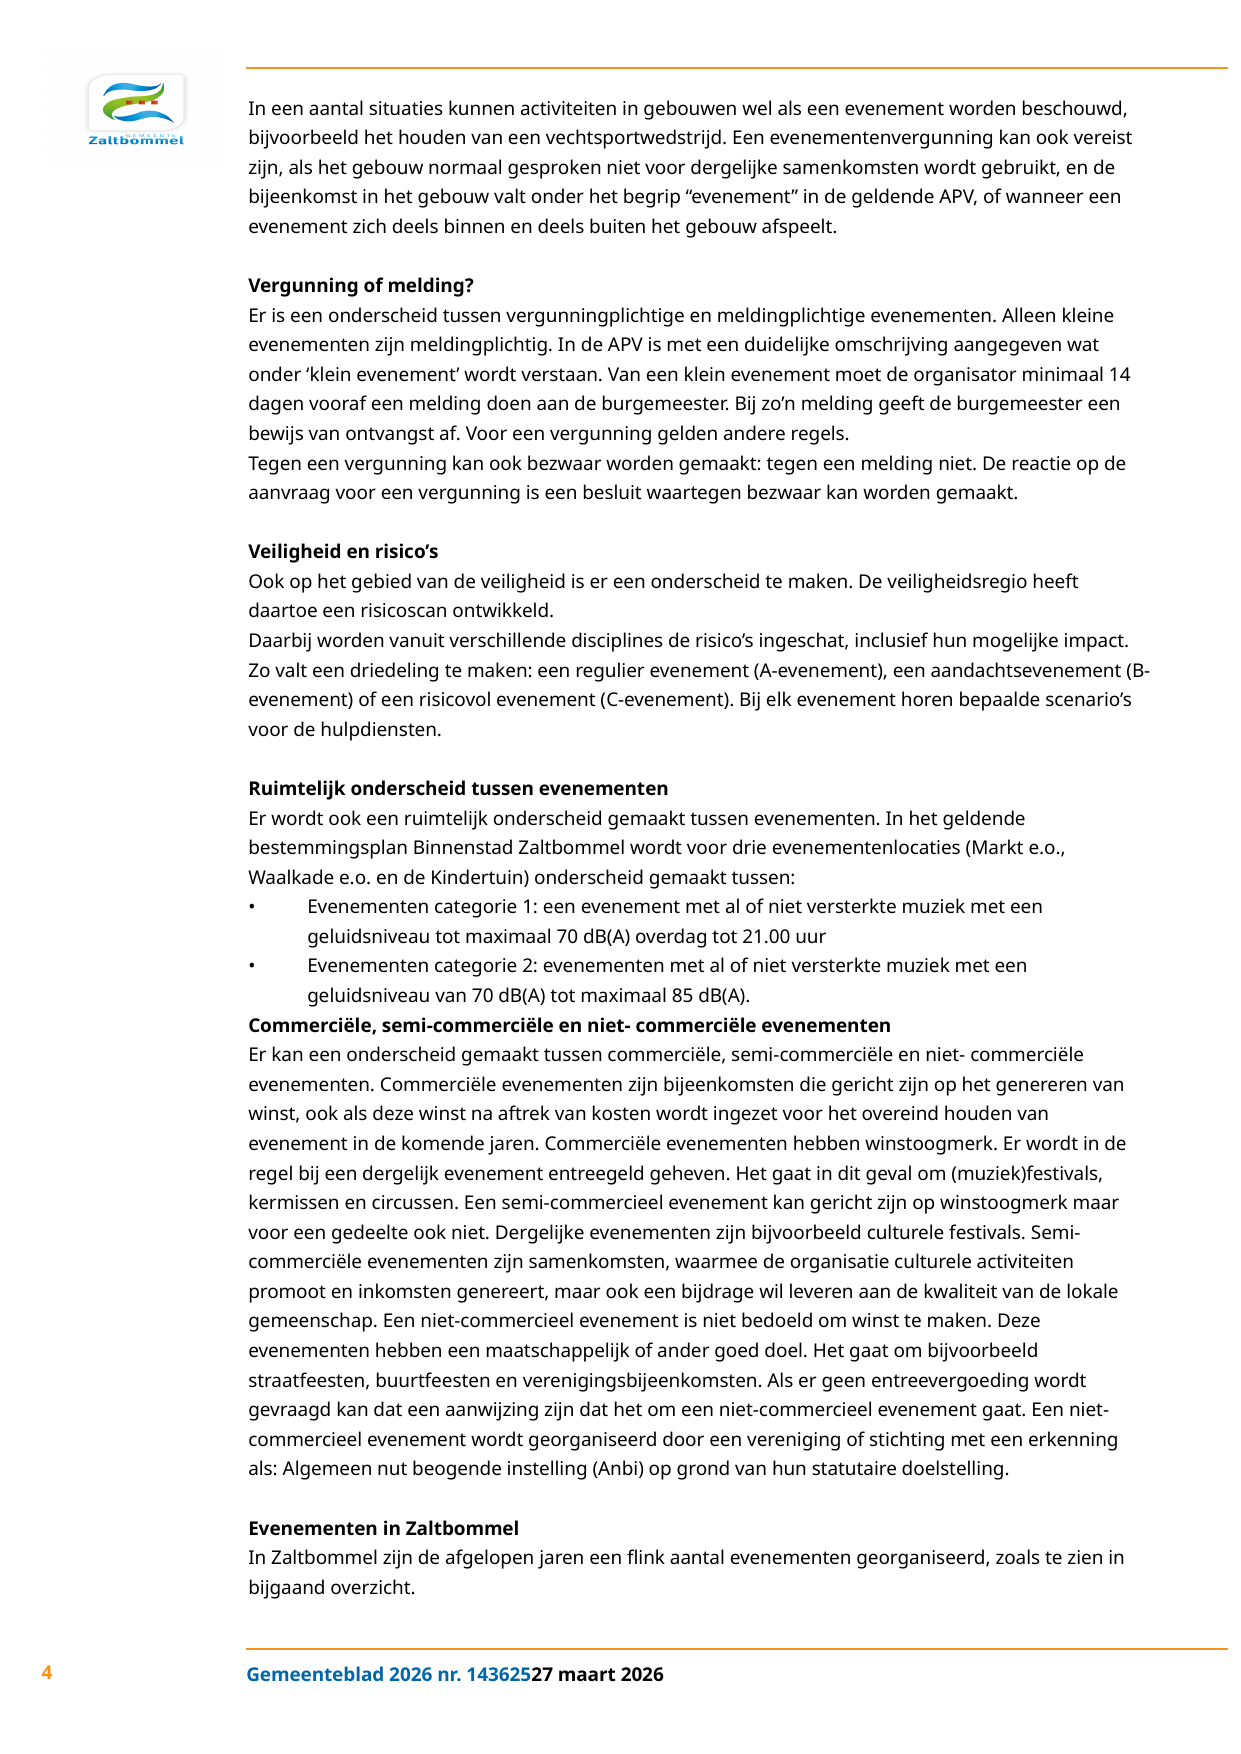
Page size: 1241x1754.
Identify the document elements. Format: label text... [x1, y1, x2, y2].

text Er is een onderscheid tussen vergunningplichtige en meldingplichtige evenementen. Alleen kleine evenementen zijn meldingplichtig. In de APV is met een duidelijke omschrijving aangegeven wat onder ‘klein evenement’ wordt verstaan. Van een klein evenement moet de organisator minimaal 14 dagen vooraf een melding doen aan de burgemeester. Bij zo’n melding geeft de burgemeester een bewijs van ontvangst af. Voor een vergunning gelden andere regels. [248, 302, 1152, 446]
text Ruimtelijk onderscheid tussen evenementen [248, 775, 1152, 801]
text Ook op het gebied van de veiligheid is er een onderscheid te maken. De veiligheidsregio heeft daartoe een risicoscan ontwikkeld. [248, 568, 1152, 623]
text Tegen een vergunning kan ook bezwaar worden gemaakt: tegen een melding niet. De reactie op de aanvraag voor een vergunning is een besluit waartegen bezwaar kan worden gemaakt. [248, 450, 1152, 505]
picture [41, 47, 231, 172]
text Er kan een onderscheid gemaakt tussen commerciële, semi-commerciële en niet- commerciële evenementen. Commerciële evenementen zijn bijeenkomsten die gericht zijn op het genereren van winst, ook als deze winst na aftrek van kosten wordt ingezet voor het overeind houden van evenement in de komende jaren. Commerciële evenementen hebben winstoogmerk. Er wordt in de regel bij een dergelijk evenement entreegeld geheven. Het gaat in dit geval om (muziek)festivals, kermissen en circussen. Een semi-commercieel evenement kan gericht zijn op winstoogmerk maar voor een gedeelte ook niet. Dergelijke evenementen zijn bijvoorbeeld culturele festivals. Semi-commerciële evenementen zijn samenkomsten, waarmee de organisatie culturele activiteiten promoot en inkomsten genereert, maar ook een bijdrage wil leveren aan de kwaliteit van de lokale gemeenschap. Een niet-commercieel evenement is niet bedoeld om winst te maken. Deze evenementen hebben een maatschappelijk of ander goed doel. Het gaat om bijvoorbeeld straatfeesten, buurtfeesten en verenigingsbijeenkomsten. Als er geen entreevergoeding wordt gevraagd kan dat een aanwijzing zijn dat het om een niet-commercieel evenement gaat. Een niet-commercieel evenement wordt georganiseerd door een vereniging of stichting met een erkenning als: Algemeen nut beogende instelling (Anbi) op grond van hun statutaire doelstelling. [248, 1041, 1152, 1481]
text Evenementen in Zaltbommel [248, 1515, 1152, 1541]
list Evenementen categorie 2: evenementen met al of niet versterkte muziek met een geluidsniveau van 70 dB(A) tot maximaal 85 dB(A). [248, 953, 1152, 1008]
text Daarbij worden vanuit verschillende disciplines de risico’s ingeschat, inclusief hun mogelijke impact. Zo valt een driedeling te maken: een regulier evenement (A-evenement), een aandachtsevenement (B-evenement) of een risicovol evenement (C-evenement). Bij elk evenement horen bepaalde scenario’s voor de hulpdiensten. [248, 627, 1152, 742]
text In een aantal situaties kunnen activiteiten in gebouwen wel als een evenement worden beschouwd, bijvoorbeeld het houden van een vechtsportwedstrijd. Een evenementenvergunning kan ook vereist zijn, als het gebouw normaal gesproken niet voor dergelijke samenkomsten wordt gebruikt, en de bijeenkomst in het gebouw valt onder het begrip “evenement” in de geldende APV, of wanneer een evenement zich deels binnen en deels buiten het gebouw afspeelt. [248, 95, 1152, 239]
text Veiligheid en risico’s [248, 538, 1152, 564]
text Er wordt ook een ruimtelijk onderscheid gemaakt tussen evenementen. In het geldende bestemmingsplan Binnenstad Zaltbommel wordt voor drie evenementenlocaties (Markt e.o., Waalkade e.o. en de Kindertuin) onderscheid gemaakt tussen: [248, 805, 1152, 890]
text Vergunning of melding? [248, 272, 1152, 298]
list Evenementen categorie 1: een evenement met al of niet versterkte muziek met een geluidsniveau tot maximaal 70 dB(A) overdag tot 21.00 uur [248, 893, 1152, 949]
text Commerciële, semi-commerciële en niet- commerciële evenementen [248, 1012, 1152, 1038]
text In Zaltbommel zijn de afgelopen jaren een flink aantal evenementen georganiseerd, zoals te zien in bijgaand overzicht. [248, 1544, 1152, 1600]
